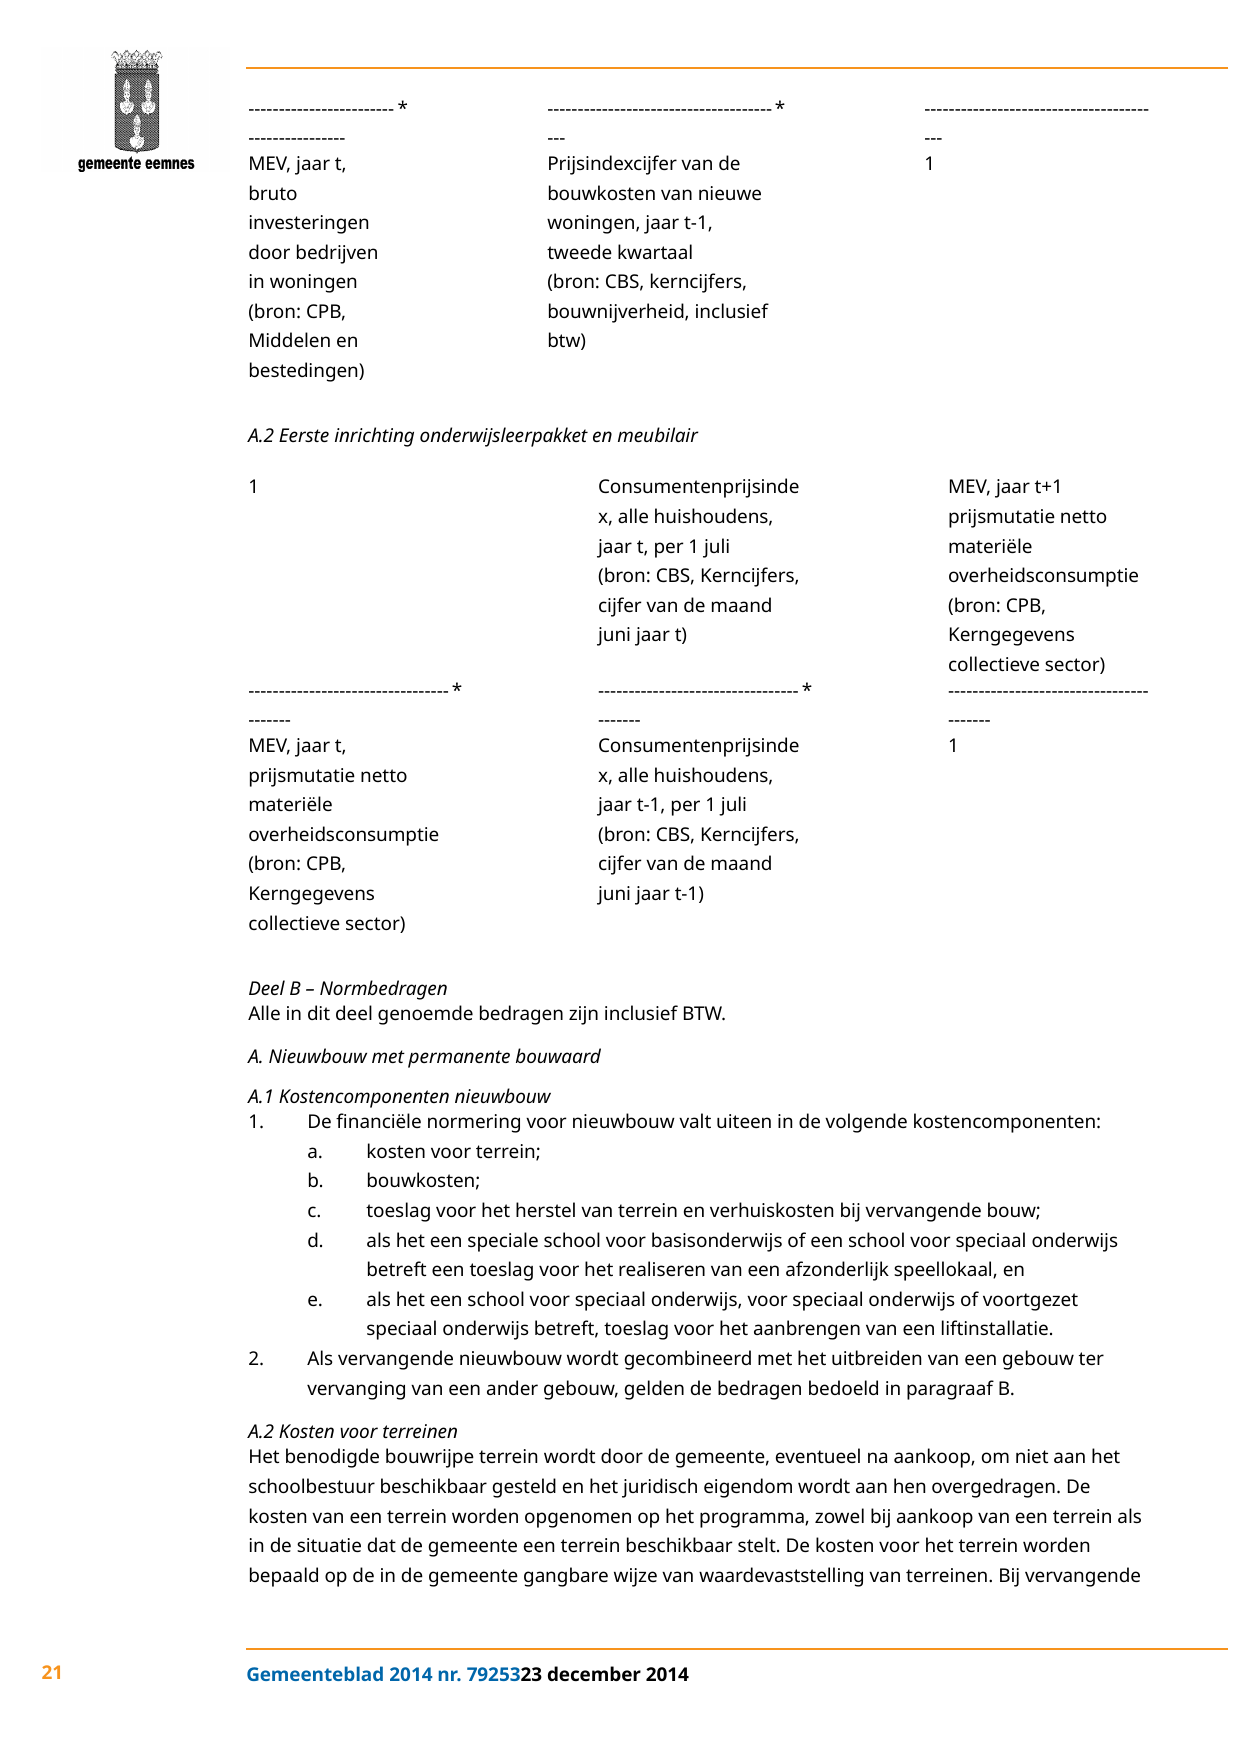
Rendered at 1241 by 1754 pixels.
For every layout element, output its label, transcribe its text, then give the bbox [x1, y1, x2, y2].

list toeslag voor het herstel van terrein en verhuiskosten bij vervangende bouw; [307, 1197, 1152, 1223]
table_cell ---------------------------------------- [948, 677, 1152, 732]
table_cell * [775, 95, 924, 150]
picture [41, 47, 231, 172]
text Alle in dit deel genoemde bedragen zijn inclusief BTW. [248, 1000, 1152, 1026]
table_cell Consumentenprijsindex, alle huishoudens, jaar t-1, per 1 juli (bron: CBS, Kerncijfers, cijfer van de maand juni jaar t-1) [598, 732, 802, 935]
table_cell MEV, jaar t, bruto investeringen door bedrijven in woningen (bron: CPB, Middelen en bestedingen) [248, 150, 397, 383]
table_cell Prijsindexcijfer van de bouwkosten van nieuwe woningen, jaar t-1, tweede kwartaal (bron: CBS, kerncijfers, bouwnijverheid, inclusief btw) [547, 150, 774, 383]
table_cell [775, 150, 924, 383]
table_cell ---------------------------------------- [547, 95, 774, 150]
text A.1 Kostencomponenten nieuwbouw [248, 1083, 1152, 1108]
table_cell ---------------------------------------- [598, 677, 802, 732]
list Als vervangende nieuwbouw wordt gecombineerd met het uitbreiden van een gebouw ter vervanging van een ander gebouw, gelden de bedragen bedoeld in paragraaf B. [248, 1345, 1152, 1401]
text A.2 Kosten voor terreinen [248, 1418, 1152, 1444]
text A. Nieuwbouw met permanente bouwaard [248, 1043, 1152, 1069]
table_header 1 [248, 474, 452, 677]
table_cell ---------------------------------------- [924, 95, 1152, 150]
list als het een speciale school voor basisonderwijs of een school voor speciaal onderwijs betreft een toeslag voor het realiseren van een afzonderlijk speellokaal, en [307, 1227, 1152, 1282]
table_header MEV, jaar t+1 prijsmutatie netto materiële overheidsconsumptie (bron: CPB, Kerngegevens collectieve sector) [948, 474, 1152, 677]
text Deel B – Normbedragen [248, 975, 1152, 1000]
list bouwkosten; [307, 1168, 1152, 1193]
table_cell ---------------------------------------- [248, 95, 397, 150]
list De financiële normering voor nieuwbouw valt uiteen in de volgende kostencomponenten: [248, 1108, 1152, 1134]
table_header Consumentenprijsindex, alle huishoudens, jaar t, per 1 juli (bron: CBS, Kerncijfers, cijfer van de maand juni jaar t) [598, 474, 802, 677]
table_cell * [398, 95, 547, 150]
list kosten voor terrein; [307, 1138, 1152, 1164]
text A.2 Eerste inrichting onderwijsleerpakket en meubilair [248, 422, 1152, 448]
table_cell MEV, jaar t, prijsmutatie netto materiële overheidsconsumptie (bron: CPB, Kerngegevens collectieve sector) [248, 732, 452, 935]
table_cell [452, 732, 598, 935]
table_header [452, 474, 598, 677]
table_cell 1 [924, 150, 1152, 383]
table_cell ---------------------------------------- [248, 677, 452, 732]
table_cell 1 [948, 732, 1152, 935]
table_cell * [802, 677, 948, 732]
table_header [802, 474, 948, 677]
list als het een school voor speciaal onderwijs, voor speciaal onderwijs of voortgezet speciaal onderwijs betreft, toeslag voor het aanbrengen van een liftinstallatie. [307, 1286, 1152, 1341]
table_cell * [452, 677, 598, 732]
table_cell [398, 150, 547, 383]
text Het benodigde bouwrijpe terrein wordt door de gemeente, eventueel na aankoop, om niet aan het schoolbestuur beschikbaar gesteld en het juridisch eigendom wordt aan hen overgedragen. De kosten van een terrein worden opgenomen op het programma, zowel bij aankoop van een terrein als in de situatie dat de gemeente een terrein beschikbaar stelt. De kosten voor het terrein worden bepaald op de in de gemeente gangbare wijze van waardevaststelling van terreinen. Bij vervangende [248, 1444, 1152, 1588]
table_cell [802, 732, 948, 935]
